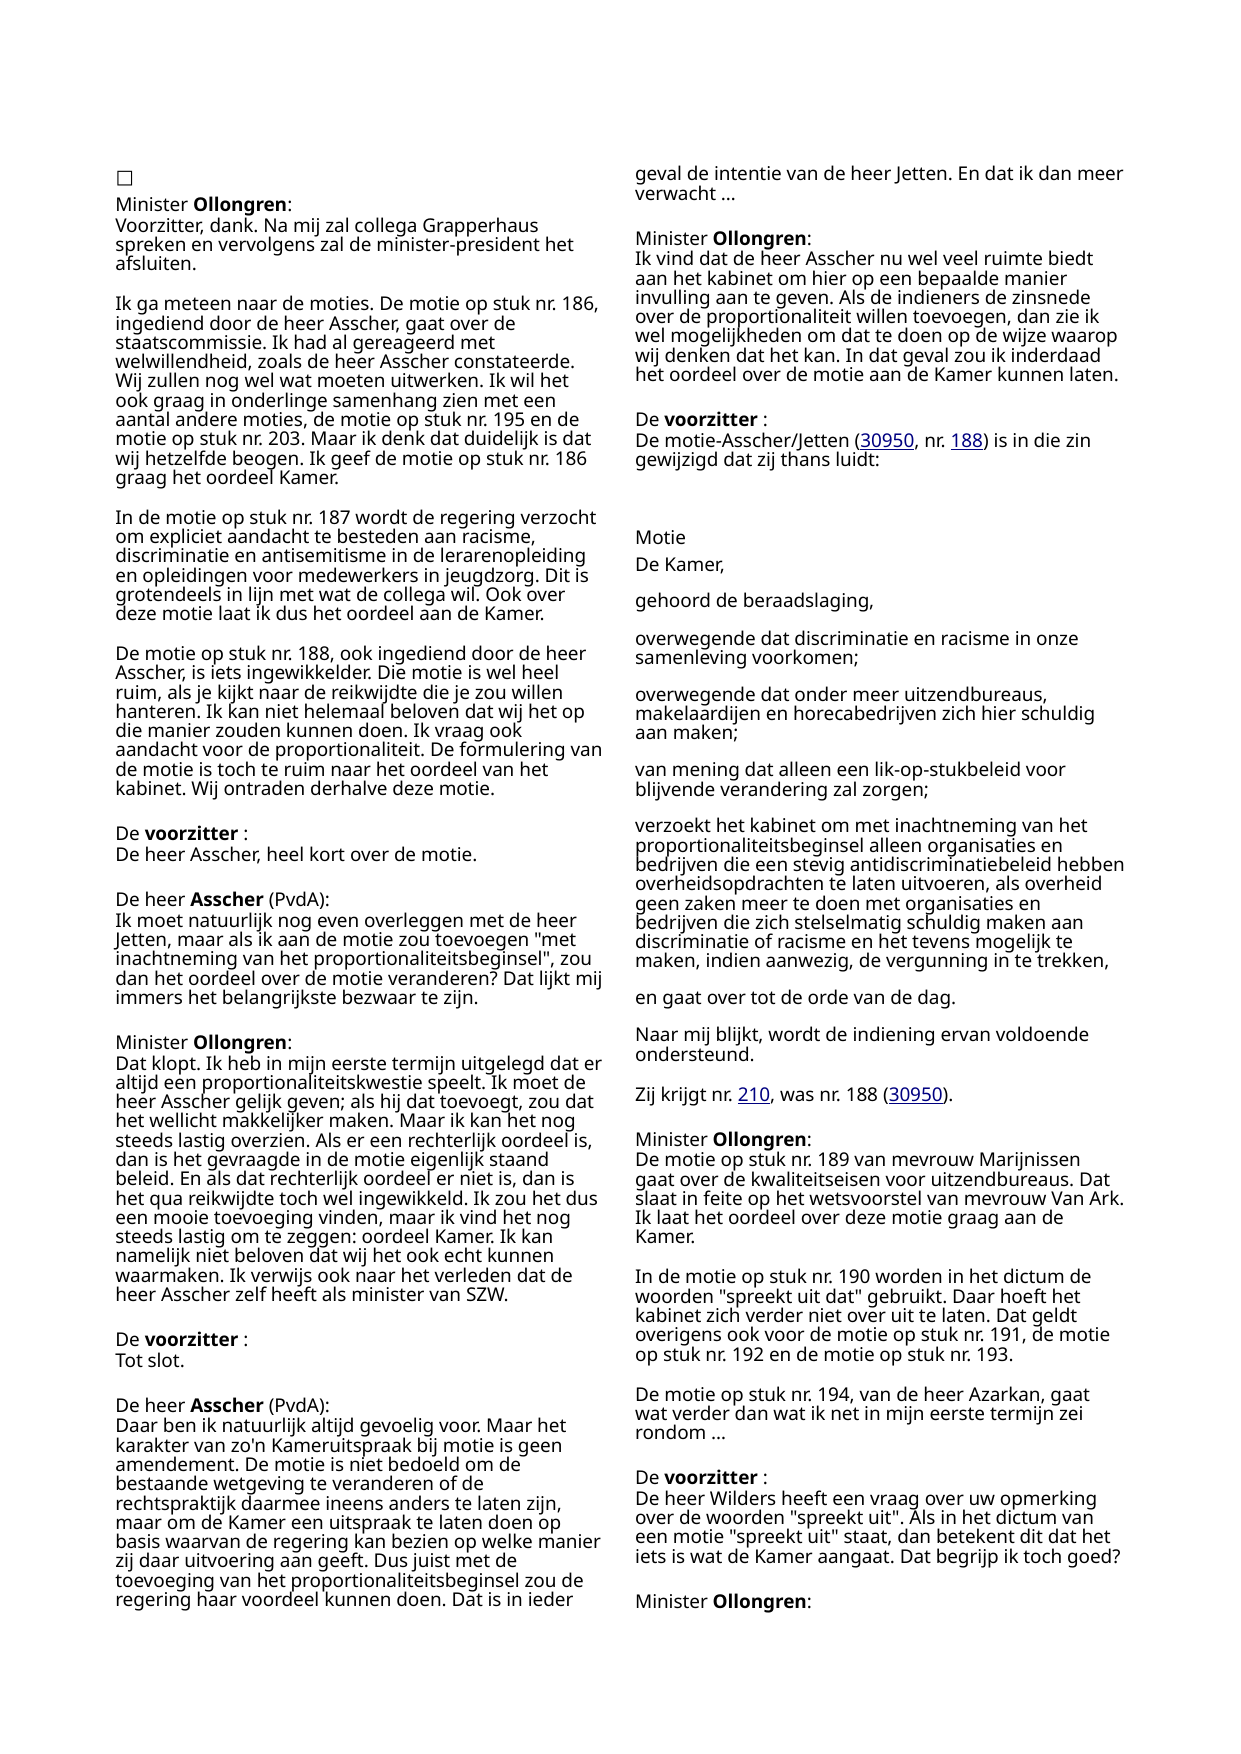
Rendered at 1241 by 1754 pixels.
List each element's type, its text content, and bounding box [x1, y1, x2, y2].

text Motie [635, 524, 1125, 549]
text gehoord de beraadslaging, [635, 592, 1125, 612]
text De motie op stuk nr. 188, ook ingediend door de heer Asscher, is iets ingewikkelder. Die motie is wel heel ruim, als je kijkt naar de reikwijdte die je zou willen hanteren. Ik kan niet helemaal beloven dat wij het op die manier zouden kunnen doen. Ik vraag ook aandacht voor de proportionaliteit. De formulering van de motie is toch te ruim naar het oordeel van het kabinet. Wij ontraden derhalve deze motie. [115, 645, 605, 799]
text Dat klopt. Ik heb in mijn eerste termijn uitgelegd dat er altijd een proportionaliteitskwestie speelt. Ik moet de heer Asscher gelijk geven; als hij dat toevoegt, zou dat het wellicht makkelijker maken. Maar ik kan het nog steeds lastig overzien. Als er een rechterlijk oordeel is, dan is het gevraagde in de motie eigenlijk staand beleid. En als dat rechterlijk oordeel er niet is, dan is het qua reikwijdte toch wel ingewikkeld. Ik zou het dus een mooie toevoeging vinden, maar ik vind het nog steeds lastig om te zeggen: oordeel Kamer. Ik kan namelijk niet beloven dat wij het ook echt kunnen waarmaken. Ik verwijs ook naar het verleden dat de heer Asscher zelf heeft als minister van SZW. [115, 1054, 605, 1305]
text Naar mij blijkt, wordt de indiening ervan voldoende ondersteund. [635, 1026, 1125, 1065]
text en gaat over tot de orde van de dag. [635, 989, 1125, 1009]
text In de motie op stuk nr. 187 wordt de regering verzocht om expliciet aandacht te besteden aan racisme, discriminatie en antisemitisme in de lerarenopleiding en opleidingen voor medewerkers in jeugdzorg. Dit is grotendeels in lijn met wat de collega wil. Ook over deze motie laat ik dus het oordeel aan de Kamer. [115, 509, 605, 624]
text verzoekt het kabinet om met inachtneming van het proportionaliteitsbeginsel alleen organisaties en bedrijven die een stevig antidiscriminatiebeleid hebben overheidsopdrachten te laten uitvoeren, als overheid geen zaken meer te doen met organisaties en bedrijven die zich stelselmatig schuldig maken aan discriminatie of racisme en het tevens mogelijk te maken, indien aanwezig, de vergunning in te trekken, [635, 817, 1125, 972]
text Tot slot. [115, 1352, 605, 1371]
text van mening dat alleen een lik-op-stukbeleid voor blijvende verandering zal zorgen; [635, 761, 1125, 800]
text De heer Asscher (PvdA): [115, 886, 605, 912]
text De voorzitter : [635, 1464, 1125, 1490]
text Minister Ollongren: [635, 225, 1125, 250]
text De motie op stuk nr. 189 van mevrouw Marijnissen gaat over de kwaliteitseisen voor uitzendbureaus. Dat slaat in feite op het wetsvoorstel van mevrouw Van Ark. Ik laat het oordeel over deze motie graag aan de Kamer. [635, 1151, 1125, 1248]
text overwegende dat discriminatie en racisme in onze samenleving voorkomen; [635, 629, 1125, 668]
text Ik vind dat de heer Asscher nu wel veel ruimte biedt aan het kabinet om hier op een bepaalde manier invulling aan te geven. Als de indieners de zinsnede over de proportionaliteit willen toevoegen, dan zie ik wel mogelijkheden om dat te doen op de wijze waarop wij denken dat het kan. In dat geval zou ik inderdaad het oordeel over de motie aan de Kamer kunnen laten. [635, 250, 1125, 385]
text overwegende dat onder meer uitzendbureaus, makelaardijen en horecabedrijven zich hier schuldig aan maken; [635, 686, 1125, 743]
text De heer Asscher, heel kort over de motie. [115, 846, 605, 865]
text Ik ga meteen naar de moties. De motie op stuk nr. 186, ingediend door de heer Asscher, gaat over de staatscommissie. Ik had al gereageerd met welwillendheid, zoals de heer Asscher constateerde. Wij zullen nog wel wat moeten uitwerken. Ik wil het ook graag in onderlinge samenhang zien met een aantal andere moties, de motie op stuk nr. 195 en de motie op stuk nr. 203. Maar ik denk dat duidelijk is dat wij hetzelfde beogen. Ik geef de motie op stuk nr. 186 graag het oordeel Kamer. [115, 295, 605, 488]
text De Kamer, [635, 556, 1125, 575]
text De voorzitter : [115, 820, 605, 846]
text ⬜ [115, 165, 605, 191]
text Minister Ollongren: [115, 191, 605, 217]
text De heer Asscher (PvdA): [115, 1392, 605, 1417]
text Minister Ollongren: [635, 1588, 1125, 1614]
text De motie-Asscher/Jetten (30950, nr. 188) is in die zin gewijzigd dat zij thans luidt: [635, 432, 1125, 470]
text geval de intentie van de heer Jetten. En dat ik dan meer verwacht … [635, 165, 1125, 204]
text Voorzitter, dank. Na mij zal collega Grapperhaus spreken en vervolgens zal de minister-president het afsluiten. [115, 217, 605, 274]
text Zij krijgt nr. 210, was nr. 188 (30950). [635, 1086, 1125, 1105]
text De voorzitter : [115, 1326, 605, 1352]
text Minister Ollongren: [115, 1029, 605, 1054]
text De motie op stuk nr. 194, van de heer Azarkan, gaat wat verder dan wat ik net in mijn eerste termijn zei rondom … [635, 1386, 1125, 1443]
text De voorzitter : [635, 406, 1125, 432]
text In de motie op stuk nr. 190 worden in het dictum de woorden "spreekt uit dat" gebruikt. Daar hoeft het kabinet zich verder niet over uit te laten. Dat geldt overigens ook voor de motie op stuk nr. 191, de motie op stuk nr. 192 en de motie op stuk nr. 193. [635, 1268, 1125, 1365]
text Ik moet natuurlijk nog even overleggen met de heer Jetten, maar als ik aan de motie zou toevoegen "met inachtneming van het proportionaliteitsbeginsel", zou dan het oordeel over de motie veranderen? Dat lijkt mij immers het belangrijkste bezwaar te zijn. [115, 912, 605, 1008]
text Daar ben ik natuurlijk altijd gevoelig voor. Maar het karakter van zo'n Kameruitspraak bij motie is geen amendement. De motie is niet bedoeld om de bestaande wetgeving te veranderen of de rechtspraktijk daarmee ineens anders te laten zijn, maar om de Kamer een uitspraak te laten doen op basis waarvan de regering kan bezien op welke manier zij daar uitvoering aan geeft. Dus juist met de toevoeging van het proportionaliteitsbeginsel zou de regering haar voordeel kunnen doen. Dat is in ieder [115, 1417, 605, 1610]
text De heer Wilders heeft een vraag over uw opmerking over de woorden "spreekt uit". Als in het dictum van een motie "spreekt uit" staat, dan betekent dit dat het iets is wat de Kamer aangaat. Dat begrijp ik toch goed? [635, 1490, 1125, 1567]
text Minister Ollongren: [635, 1126, 1125, 1151]
